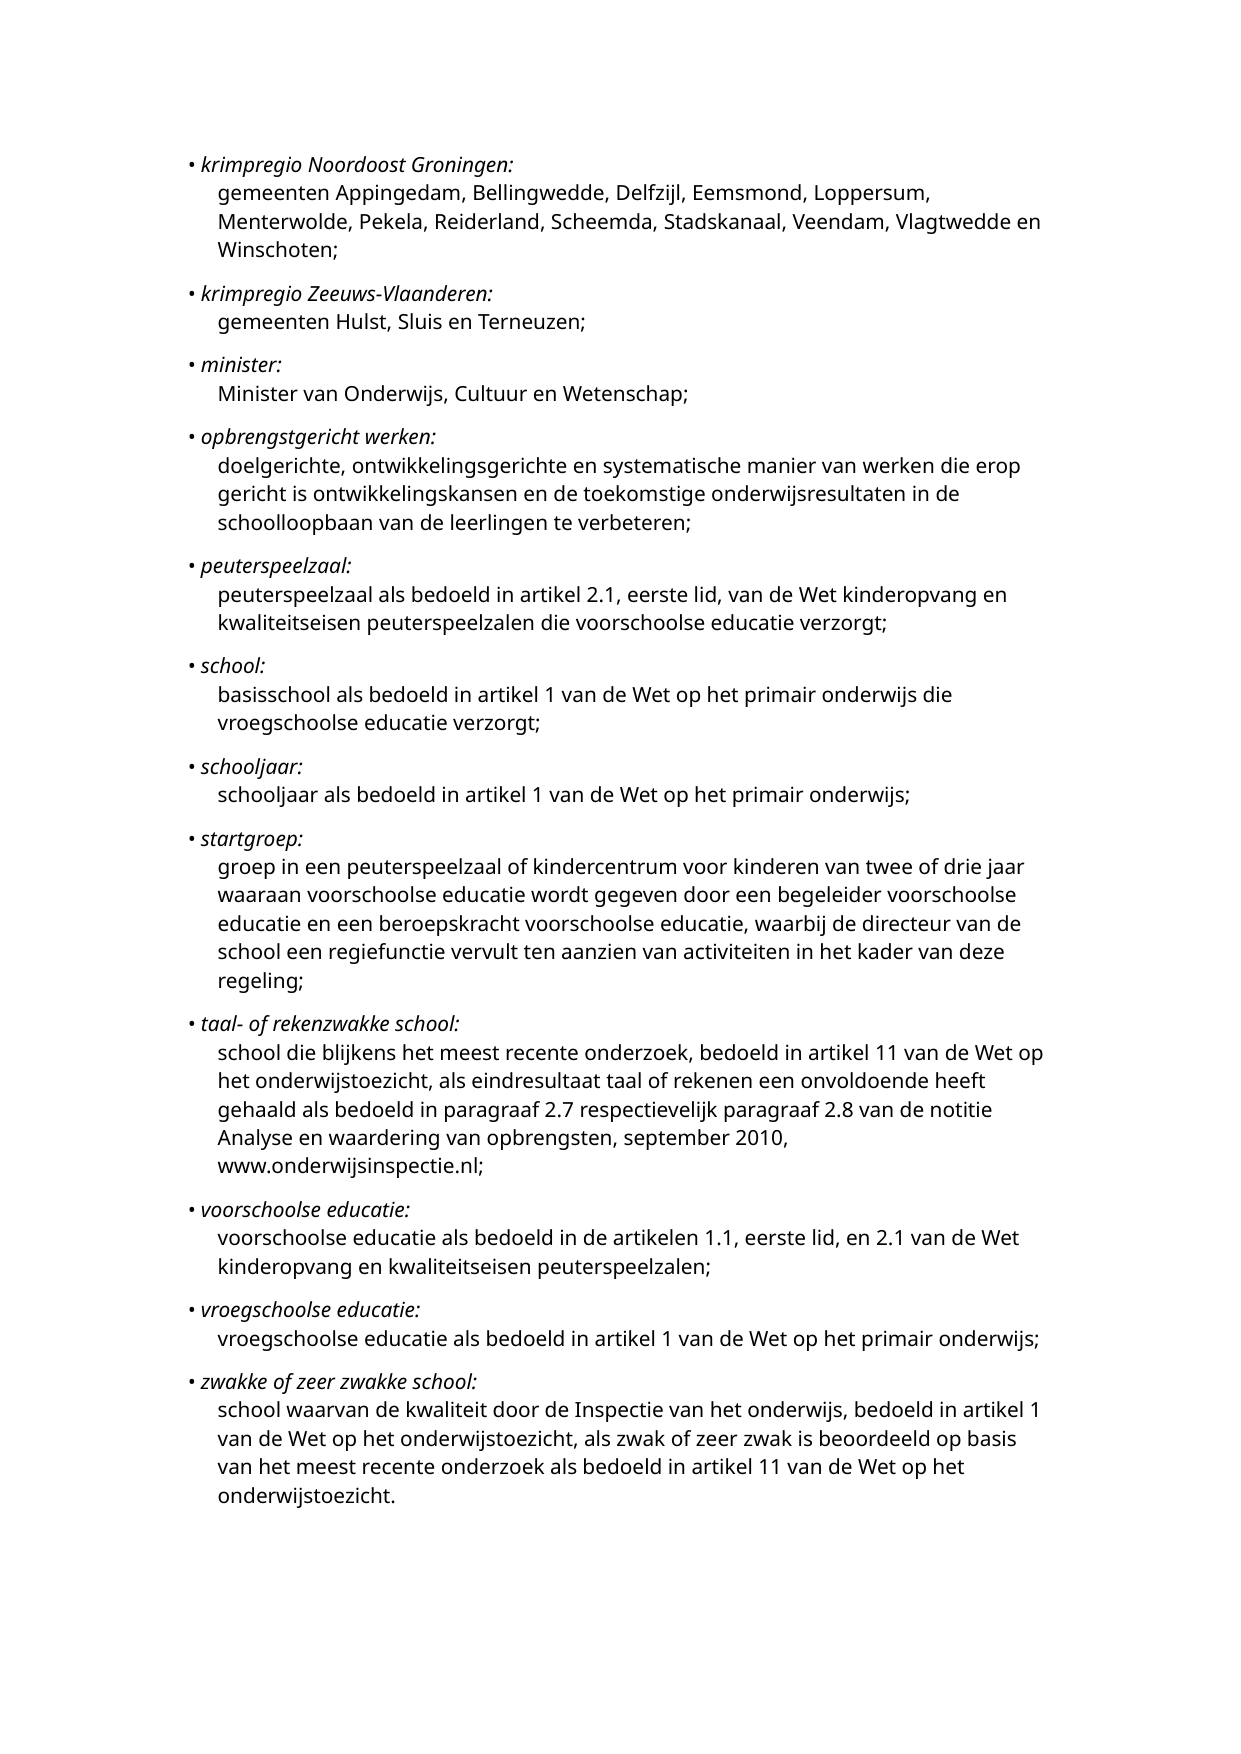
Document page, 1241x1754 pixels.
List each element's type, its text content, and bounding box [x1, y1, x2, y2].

text vroegschoolse educatie als bedoeld in artikel 1 van de Wet op het primair onderwijs; [217, 1324, 1053, 1352]
text • taal- of rekenzwakke school: [187, 1009, 1053, 1038]
text voorschoolse educatie als bedoeld in de artikelen 1.1, eerste lid, en 2.1 van de Wet kinderopvang en kwaliteitseisen peuterspeelzalen; [217, 1223, 1053, 1280]
text school die blijkens het meest recente onderzoek, bedoeld in artikel 11 van de Wet op het onderwijstoezicht, als eindresultaat taal of rekenen een onvoldoende heeft gehaald als bedoeld in paragraaf 2.7 respectievelijk paragraaf 2.8 van de notitie Analyse en waardering van opbrengsten, september 2010, www.onderwijsinspectie.nl; [217, 1038, 1053, 1180]
text • startgroep: [187, 824, 1053, 852]
text • peuterspeelzaal: [187, 551, 1053, 580]
text • krimpregio Noordoost Groningen: [187, 150, 1053, 178]
text gemeenten Hulst, Sluis en Terneuzen; [217, 307, 1053, 336]
text groep in een peuterspeelzaal of kindercentrum voor kinderen van twee of drie jaar waaraan voorschoolse educatie wordt gegeven door een begeleider voorschoolse educatie en een beroepskracht voorschoolse educatie, waarbij de directeur van de school een regiefunctie vervult ten aanzien van activiteiten in het kader van deze regeling; [217, 852, 1053, 994]
text school waarvan de kwaliteit door de Inspectie van het onderwijs, bedoeld in artikel 1 van de Wet op het onderwijstoezicht, als zwak of zeer zwak is beoordeeld op basis van het meest recente onderzoek als bedoeld in artikel 11 van de Wet op het onderwijstoezicht. [217, 1396, 1053, 1509]
text doelgerichte, ontwikkelingsgerichte en systematische manier van werken die erop gericht is ontwikkelingskansen en de toekomstige onderwijsresultaten in de schoolloopbaan van de leerlingen te verbeteren; [217, 451, 1053, 536]
text • vroegschoolse educatie: [187, 1295, 1053, 1324]
text • opbrengstgericht werken: [187, 422, 1053, 451]
text peuterspeelzaal als bedoeld in artikel 2.1, eerste lid, van de Wet kinderopvang en kwaliteitseisen peuterspeelzalen die voorschoolse educatie verzorgt; [217, 580, 1053, 637]
text • voorschoolse educatie: [187, 1195, 1053, 1223]
text gemeenten Appingedam, Bellingwedde, Delfzijl, Eemsmond, Loppersum, Menterwolde, Pekela, Reiderland, Scheemda, Stadskanaal, Veendam, Vlagtwedde en Winschoten; [217, 178, 1053, 264]
text • krimpregio Zeeuws-Vlaanderen: [187, 279, 1053, 307]
text schooljaar als bedoeld in artikel 1 van de Wet op het primair onderwijs; [217, 780, 1053, 809]
text • school: [187, 652, 1053, 680]
text • schooljaar: [187, 752, 1053, 780]
text • zwakke of zeer zwakke school: [187, 1367, 1053, 1396]
text • minister: [187, 351, 1053, 379]
text Minister van Onderwijs, Cultuur en Wetenschap; [217, 379, 1053, 407]
text basisschool als bedoeld in artikel 1 van de Wet op het primair onderwijs die vroegschoolse educatie verzorgt; [217, 680, 1053, 737]
